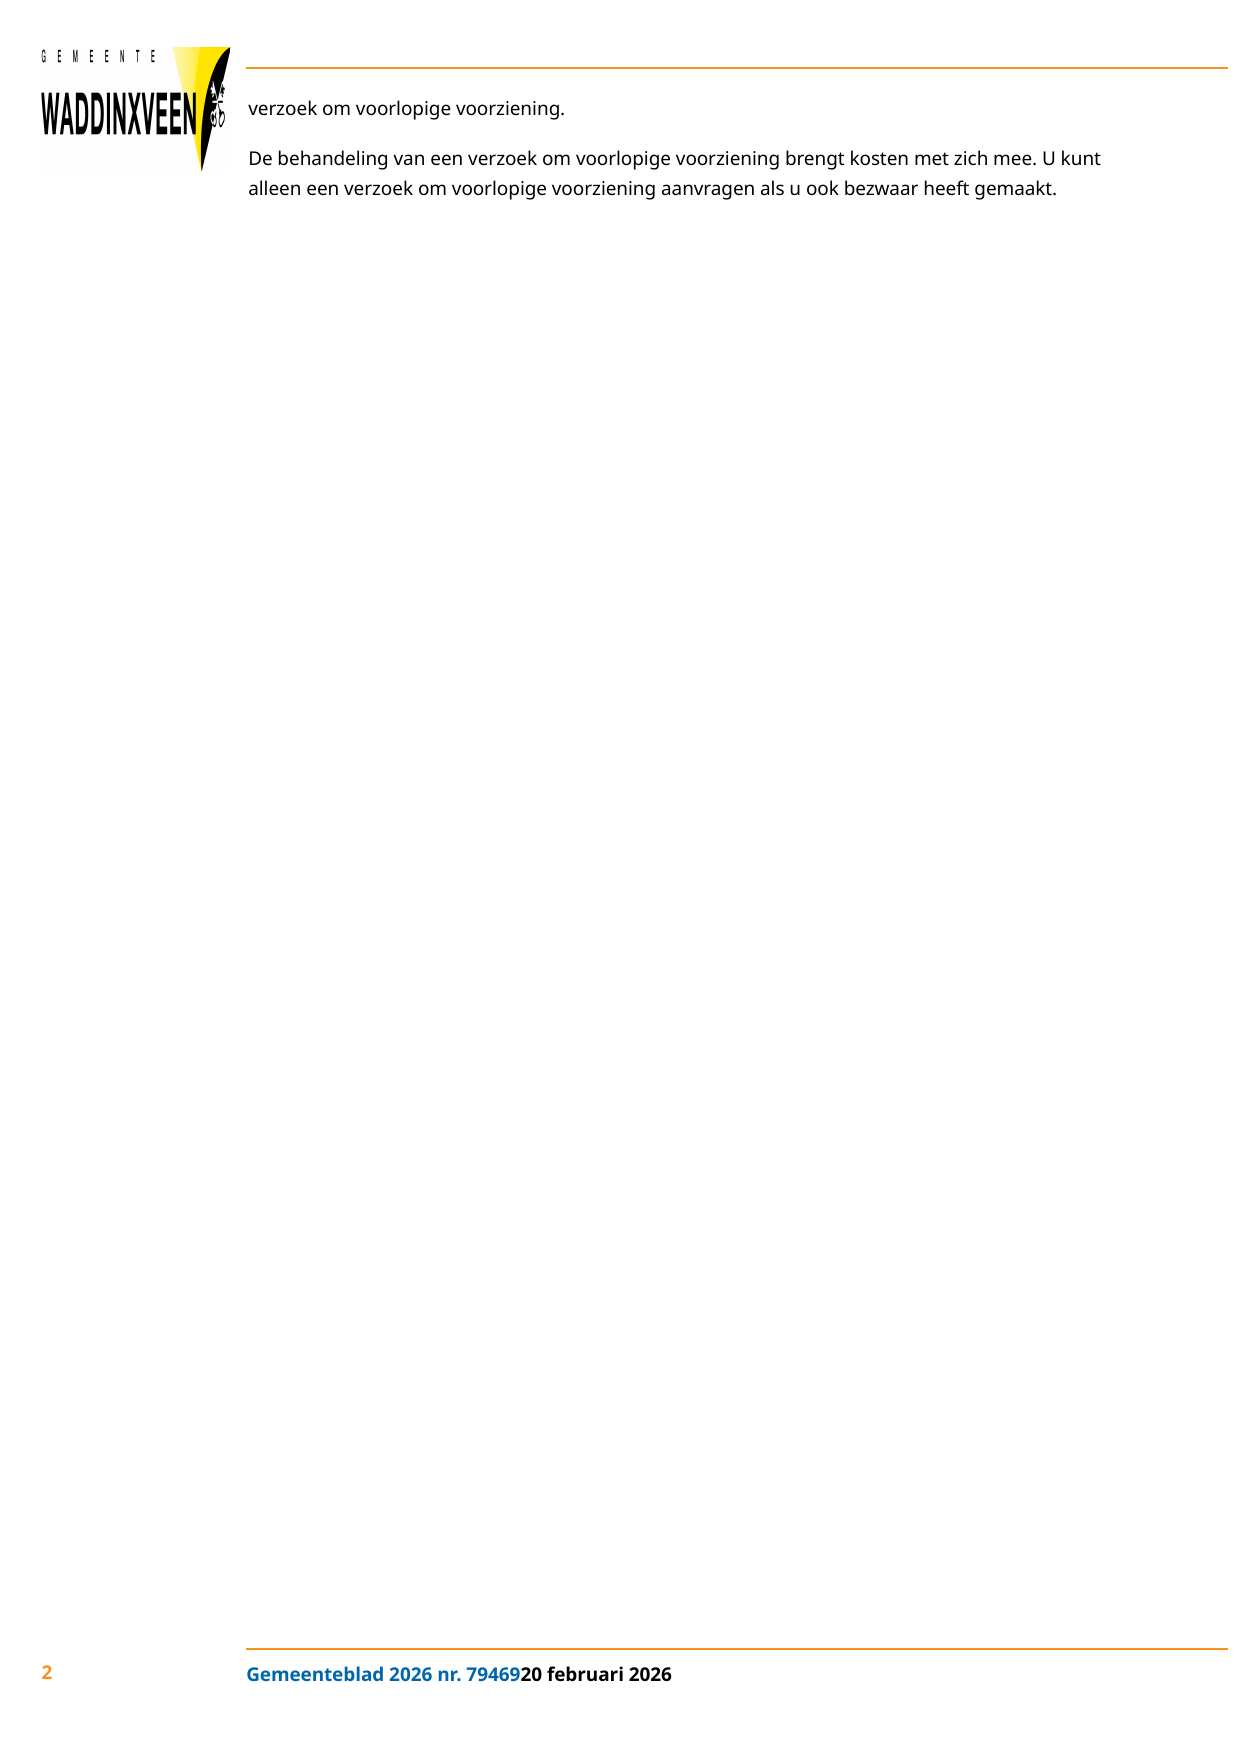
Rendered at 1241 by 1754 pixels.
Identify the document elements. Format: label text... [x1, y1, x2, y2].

picture [41, 47, 231, 172]
text verzoek om voorlopige voorziening. [248, 95, 1152, 121]
text De behandeling van een verzoek om voorlopige voorziening brengt kosten met zich mee. U kunt alleen een verzoek om voorlopige voorziening aanvragen als u ook bezwaar heeft gemaakt. [248, 145, 1152, 201]
